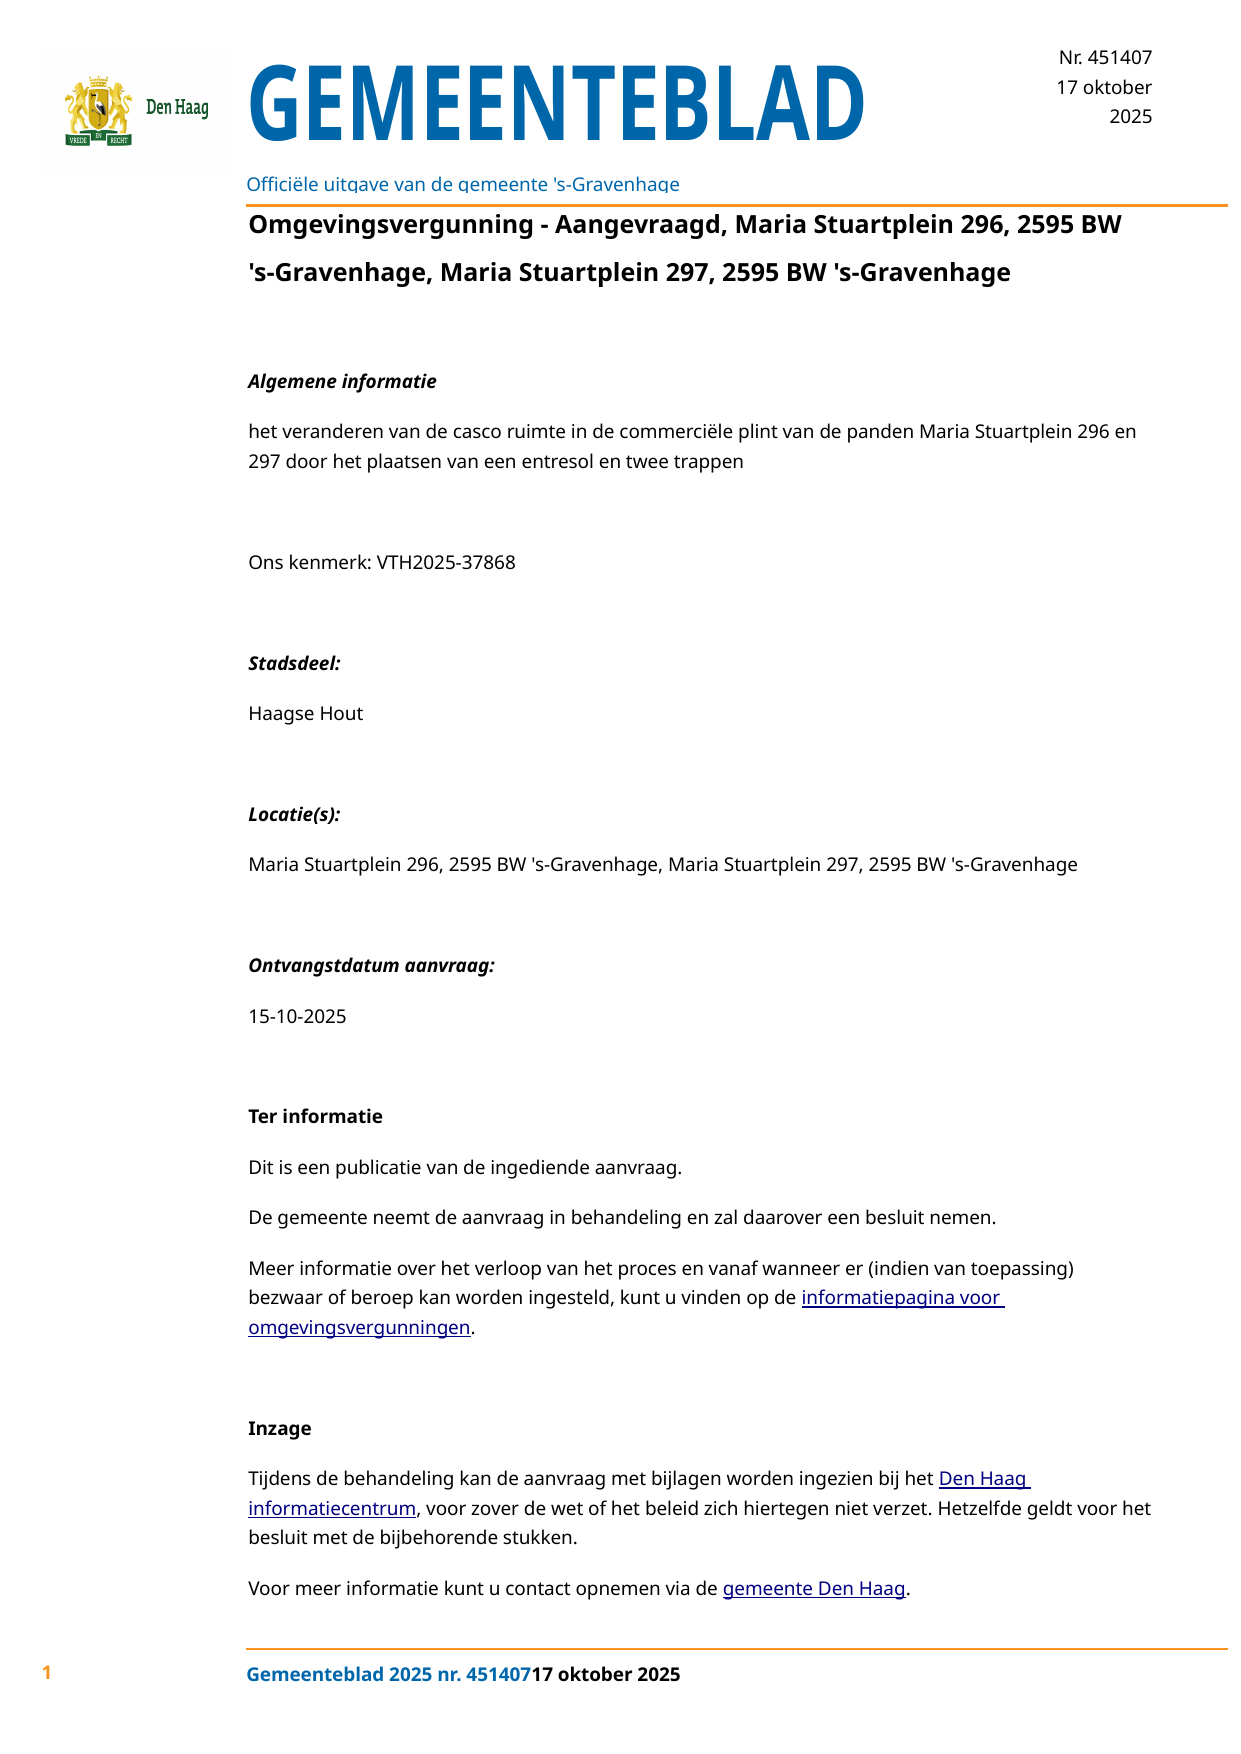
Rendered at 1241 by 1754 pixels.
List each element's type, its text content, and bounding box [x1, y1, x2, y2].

text Voor meer informatie kunt u contact opnemen via de gemeente Den Haag. [248, 1575, 1152, 1601]
picture [41, 47, 231, 172]
text Ontvangstdatum aanvraag: [248, 952, 1152, 978]
text Maria Stuartplein 296, 2595 BW 's-Gravenhage, Maria Stuartplein 297, 2595 BW 's-Gravenhage [248, 852, 1152, 877]
text 15-10-2025 [248, 1003, 1152, 1029]
text Tijdens de behandeling kan de aanvraag met bijlagen worden ingezien bij het Den Haag informatiecentrum, voor zover de wet of het beleid zich hiertegen niet verzet. Hetzelfde geldt voor het besluit met de bijbehorende stukken. [248, 1465, 1152, 1550]
text Inzage [248, 1415, 1152, 1441]
text het veranderen van de casco ruimte in de commerciële plint van de panden Maria Stuartplein 296 en 297 door het plaatsen van een entresol en twee trappen [248, 419, 1152, 474]
text Omgevingsvergunning - Aangevraagd, Maria Stuartplein 296, 2595 BW 's-Gravenhage, Maria Stuartplein 297, 2595 BW 's-Gravenhage [248, 207, 1152, 288]
text Locatie(s): [248, 801, 1152, 827]
text Dit is een publicatie van de ingediende aanvraag. [248, 1154, 1152, 1180]
text Algemene informatie [248, 368, 1152, 394]
text Meer informatie over het verloop van het proces en vanaf wanneer er (indien van toepassing) bezwaar of beroep kan worden ingesteld, kunt u vinden op de informatiepagina voor omgevingsvergunningen. [248, 1255, 1152, 1340]
text Ons kenmerk: VTH2025-37868 [248, 549, 1152, 575]
text Haagse Hout [248, 700, 1152, 726]
text De gemeente neemt de aanvraag in behandeling en zal daarover een besluit nemen. [248, 1204, 1152, 1230]
text Stadsdeel: [248, 650, 1152, 676]
text Ter informatie [248, 1104, 1152, 1129]
